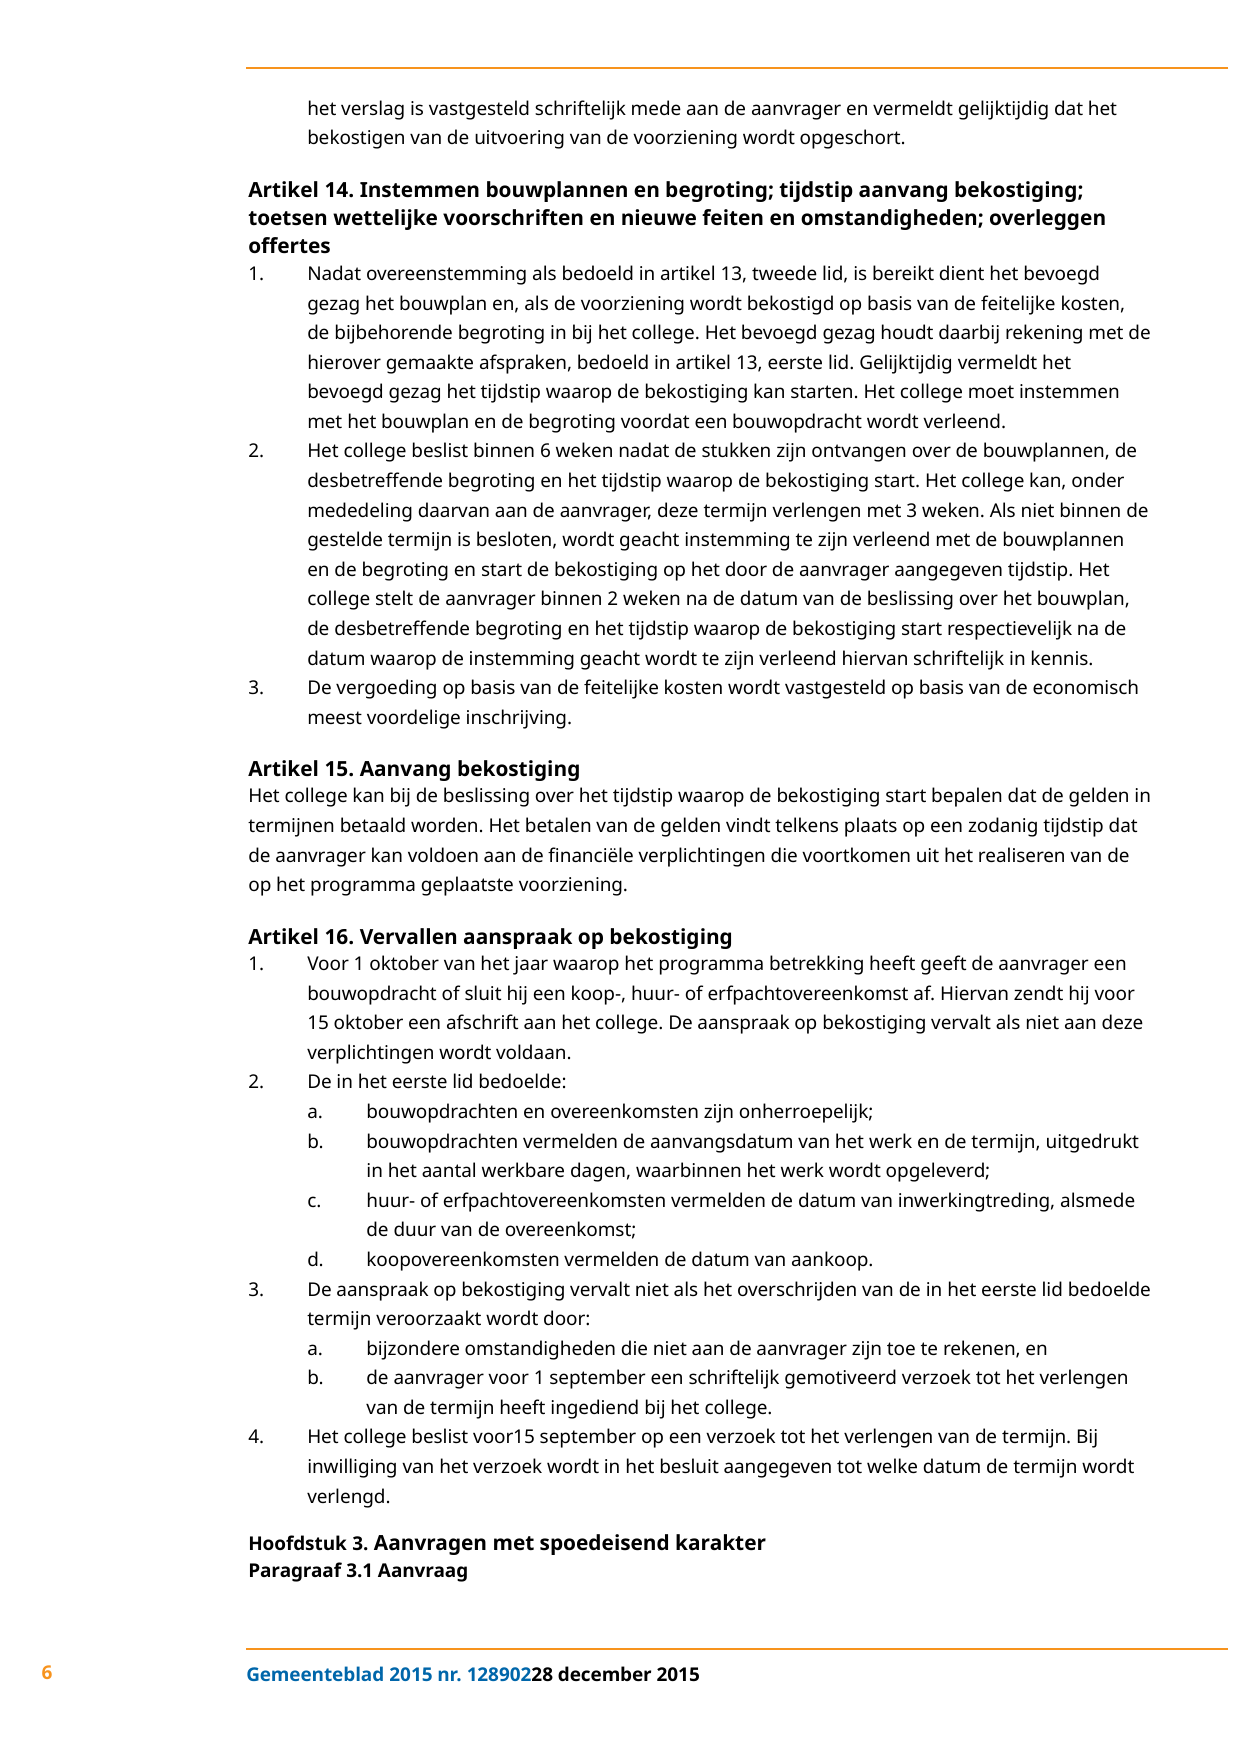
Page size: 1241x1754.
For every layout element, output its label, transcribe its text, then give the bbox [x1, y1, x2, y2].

text Paragraaf 3.1 Aanvraag [248, 1557, 1152, 1583]
text Artikel 14. Instemmen bouwplannen en begroting; tijdstip aanvang bekostiging; toetsen wettelijke voorschriften en nieuwe feiten en omstandigheden; overleggen offertes [248, 175, 1152, 260]
list De in het eerste lid bedoelde: [248, 1069, 1152, 1094]
list de aanvrager voor 1 september een schriftelijk gemotiveerd verzoek tot het verlengen van de termijn heeft ingediend bij het college. [307, 1364, 1152, 1420]
text Het college kan bij de beslissing over het tijdstip waarop de bekostiging start bepalen dat de gelden in termijnen betaald worden. Het betalen van de gelden vindt telkens plaats op een zodanig tijdstip dat de aanvrager kan voldoen aan de financiële verplichtingen die voortkomen uit het realiseren van de op het programma geplaatste voorziening. [248, 783, 1152, 897]
text Artikel 15. Aanvang bekostiging [248, 754, 1152, 783]
list Voor 1 oktober van het jaar waarop het programma betrekking heeft geeft de aanvrager een bouwopdracht of sluit hij een koop-, huur- of erfpachtovereenkomst af. Hiervan zendt hij voor 15 oktober een afschrift aan het college. De aanspraak op bekostiging vervalt als niet aan deze verplichtingen wordt voldaan. [248, 950, 1152, 1065]
list koopovereenkomsten vermelden de datum van aankoop. [307, 1246, 1152, 1272]
list Het college beslist binnen 6 weken nadat de stukken zijn ontvangen over de bouwplannen, de desbetreffende begroting en het tijdstip waarop de bekostiging start. Het college kan, onder mededeling daarvan aan de aanvrager, deze termijn verlengen met 3 weken. Als niet binnen de gestelde termijn is besloten, wordt geacht instemming te zijn verleend met de bouwplannen en de begroting en start de bekostiging op het door de aanvrager aangegeven tijdstip. Het college stelt de aanvrager binnen 2 weken na de datum van de beslissing over het bouwplan, de desbetreffende begroting en het tijdstip waarop de bekostiging start respectievelijk na de datum waarop de instemming geacht wordt te zijn verleend hiervan schriftelijk in kennis. [248, 438, 1152, 670]
list bouwopdrachten vermelden de aanvangsdatum van het werk en de termijn, uitgedrukt in het aantal werkbare dagen, waarbinnen het werk wordt opgeleverd; [307, 1128, 1152, 1183]
list Het college beslist voor15 september op een verzoek tot het verlengen van de termijn. Bij inwilliging van het verzoek wordt in het besluit aangegeven tot welke datum de termijn wordt verlengd. [248, 1424, 1152, 1508]
list het verslag is vastgesteld schriftelijk mede aan de aanvrager en vermeldt gelijktijdig dat het bekostigen van de uitvoering van de voorziening wordt opgeschort. [248, 95, 1152, 150]
list Nadat overeenstemming als bedoeld in artikel 13, tweede lid, is bereikt dient het bevoegd gezag het bouwplan en, als de voorziening wordt bekostigd op basis van de feitelijke kosten, de bijbehorende begroting in bij het college. Het bevoegd gezag houdt daarbij rekening met de hierover gemaakte afspraken, bedoeld in artikel 13, eerste lid. Gelijktijdig vermeldt het bevoegd gezag het tijdstip waarop de bekostiging kan starten. Het college moet instemmen met het bouwplan en de begroting voordat een bouwopdracht wordt verleend. [248, 260, 1152, 434]
list bijzondere omstandigheden die niet aan de aanvrager zijn toe te rekenen, en [307, 1335, 1152, 1361]
list huur- of erfpachtovereenkomsten vermelden de datum van inwerkingtreding, alsmede de duur van de overeenkomst; [307, 1187, 1152, 1242]
list De vergoeding op basis van de feitelijke kosten wordt vastgesteld op basis van de economisch meest voordelige inschrijving. [248, 674, 1152, 729]
picture [41, 47, 231, 172]
text Hoofdstuk 3. Aanvragen met spoedeisend karakter [248, 1528, 1152, 1557]
text Artikel 16. Vervallen aanspraak op bekostiging [248, 922, 1152, 950]
list De aanspraak op bekostiging vervalt niet als het overschrijden van de in het eerste lid bedoelde termijn veroorzaakt wordt door: [248, 1276, 1152, 1331]
list bouwopdrachten en overeenkomsten zijn onherroepelijk; [307, 1098, 1152, 1124]
